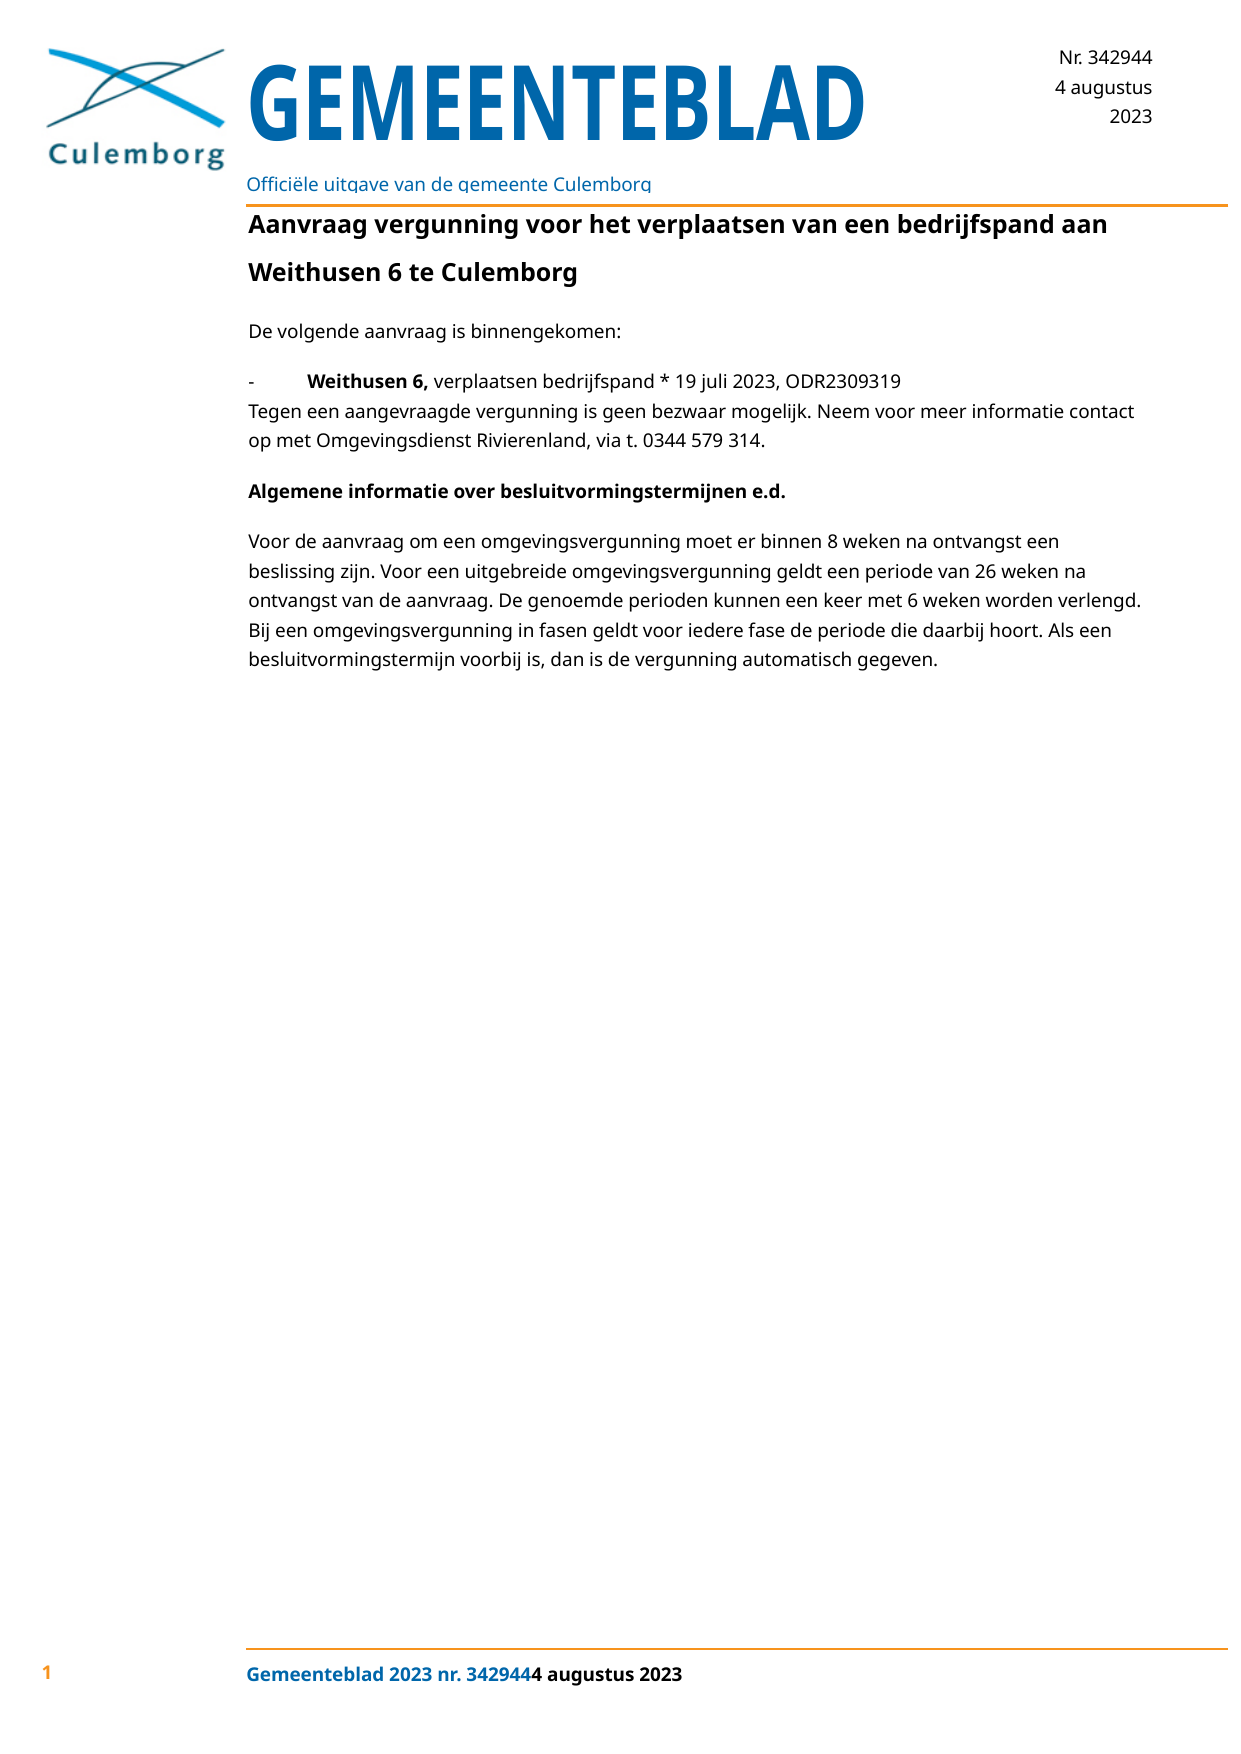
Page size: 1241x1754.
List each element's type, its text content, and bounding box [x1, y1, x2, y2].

text Voor de aanvraag om een omgevingsvergunning moet er binnen 8 weken na ontvangst een beslissing zijn. Voor een uitgebreide omgevingsvergunning geldt een periode van 26 weken na ontvangst van de aanvraag. De genoemde perioden kunnen een keer met 6 weken worden verlengd. Bij een omgevingsvergunning in fasen geldt voor iedere fase de periode die daarbij hoort. Als een besluitvormingstermijn voorbij is, dan is de vergunning automatisch gegeven. [248, 528, 1152, 672]
text Algemene informatie over besluitvormingstermijnen e.d. [248, 478, 1152, 504]
text De volgende aanvraag is binnengekomen: [248, 318, 1152, 344]
text Aanvraag vergunning voor het verplaatsen van een bedrijfspand aan Weithusen 6 te Culemborg [248, 207, 1152, 288]
text Tegen een aangevraagde vergunning is geen bezwaar mogelijk. Neem voor meer informatie contact op met Omgevingsdienst Rivierenland, via t. 0344 579 314. [248, 398, 1152, 453]
list Weithusen 6, verplaatsen bedrijfspand * 19 juli 2023, ODR2309319 [248, 368, 1152, 394]
picture [41, 47, 231, 172]
